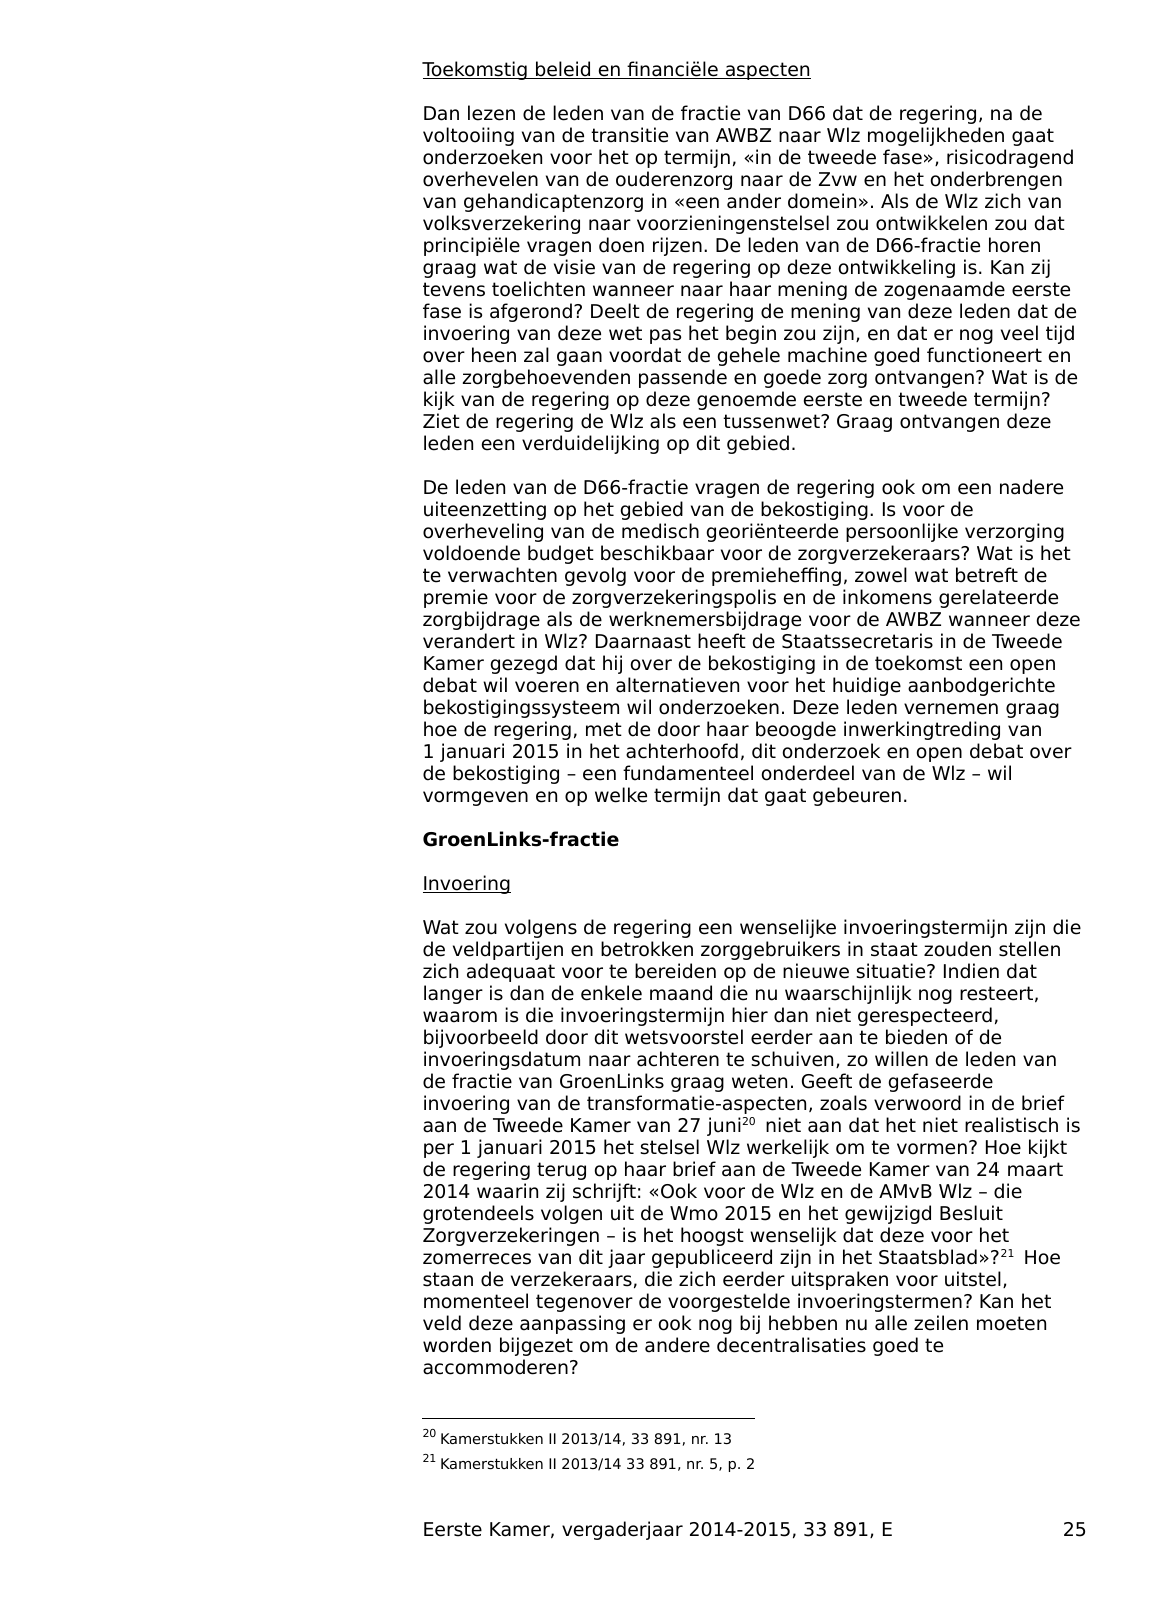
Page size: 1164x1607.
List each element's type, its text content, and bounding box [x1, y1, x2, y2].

text Kamerstukken II 2013/14 33 891, nr. 5, p. 2 [422, 1452, 1087, 1474]
text De leden van de D66-fractie vragen de regering ook om een nadere uiteenzetting op het gebied van de bekostiging. Is voor de overheveling van de medisch georiënteerde persoonlijke verzorging voldoende budget beschikbaar voor de zorgverzekeraars? Wat is het te verwachten gevolg voor de premieheffing, zowel wat betreft de premie voor de zorgverzekeringspolis en de inkomens gerelateerde zorgbijdrage als de werknemersbijdrage voor de AWBZ wanneer deze verandert in Wlz? Daarnaast heeft de Staatssecretaris in de Tweede Kamer gezegd dat hij over de bekostiging in de toekomst een open debat wil voeren en alternatieven voor het huidige aanbodgerichte bekostigingssysteem wil onderzoeken. Deze leden vernemen graag hoe de regering, met de door haar beoogde inwerkingtreding van 1 januari 2015 in het achterhoofd, dit onderzoek en open debat over de bekostiging – een fundamenteel onderdeel van de Wlz – wil vormgeven en op welke termijn dat gaat gebeuren. [422, 477, 1087, 807]
subtitle Invoering [422, 873, 1087, 895]
text Dan lezen de leden van de fractie van D66 dat de regering, na de voltooiing van de transitie van AWBZ naar Wlz mogelijkheden gaat onderzoeken voor het op termijn, «in de tweede fase», risicodragend overhevelen van de ouderenzorg naar de Zvw en het onderbrengen van gehandicaptenzorg in «een ander domein». Als de Wlz zich van volksverzekering naar voorzieningenstelsel zou ontwikkelen zou dat principiële vragen doen rijzen. De leden van de D66-fractie horen graag wat de visie van de regering op deze ontwikkeling is. Kan zij tevens toelichten wanneer naar haar mening de zogenaamde eerste fase is afgerond? Deelt de regering de mening van deze leden dat de invoering van deze wet pas het begin zou zijn, en dat er nog veel tijd over heen zal gaan voordat de gehele machine goed functioneert en alle zorgbehoevenden passende en goede zorg ontvangen? Wat is de kijk van de regering op deze genoemde eerste en tweede termijn? Ziet de regering de Wlz als een tussenwet? Graag ontvangen deze leden een verduidelijking op dit gebied. [422, 103, 1087, 455]
subtitle Toekomstig beleid en financiële aspecten [422, 59, 1087, 81]
subtitle GroenLinks-fractie [422, 829, 1087, 851]
text Kamerstukken II 2013/14, 33 891, nr. 13 [422, 1427, 1087, 1449]
text Wat zou volgens de regering een wenselijke invoeringstermijn zijn die de veldpartijen en betrokken zorggebruikers in staat zouden stellen zich adequaat voor te bereiden op de nieuwe situatie? Indien dat langer is dan de enkele maand die nu waarschijnlijk nog resteert, waarom is die invoeringstermijn hier dan niet gerespecteerd, bijvoorbeeld door dit wetsvoorstel eerder aan te bieden of de invoeringsdatum naar achteren te schuiven, zo willen de leden van de fractie van GroenLinks graag weten. Geeft de gefaseerde invoering van de transformatie-aspecten, zoals verwoord in de brief aan de Tweede Kamer van 27 juni niet aan dat het niet realistisch is per 1 januari 2015 het stelsel Wlz werkelijk om te vormen? Hoe kijkt de regering terug op haar brief aan de Tweede Kamer van 24 maart 2014 waarin zij schrijft: «Ook voor de Wlz en de AMvB Wlz – die grotendeels volgen uit de Wmo 2015 en het gewijzigd Besluit Zorgverzekeringen – is het hoogst wenselijk dat deze voor het zomerreces van dit jaar gepubliceerd zijn in het Staatsblad»? Hoe staan de verzekeraars, die zich eerder uitspraken voor uitstel, momenteel tegenover de voorgestelde invoeringstermen? Kan het veld deze aanpassing er ook nog bij hebben nu alle zeilen moeten worden bijgezet om de andere decentralisaties goed te accommoderen? [422, 917, 1087, 1379]
